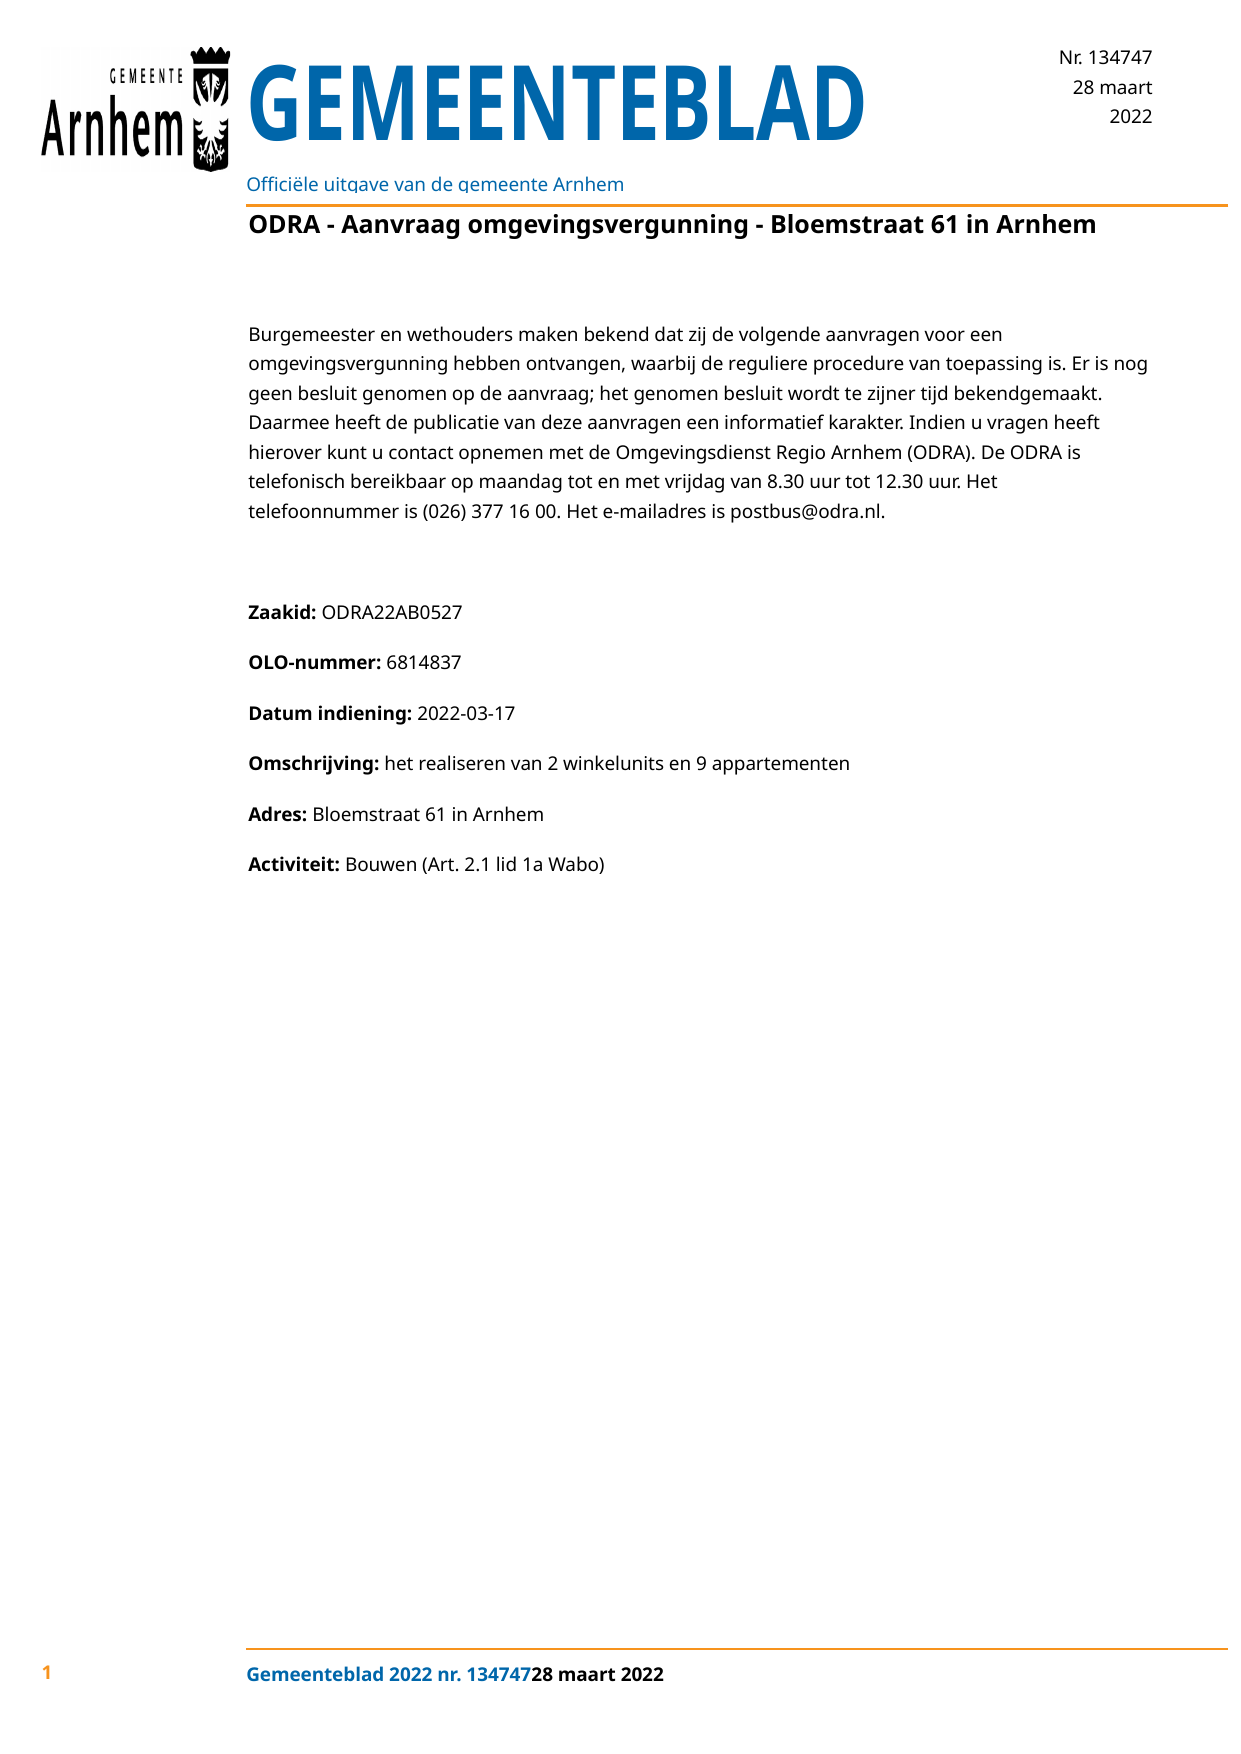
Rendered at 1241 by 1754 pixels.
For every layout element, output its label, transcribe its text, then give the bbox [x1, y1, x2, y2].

picture [41, 47, 231, 172]
text Datum indiening: 2022-03-17 [248, 700, 1152, 726]
text Adres: Bloemstraat 61 in Arnhem [248, 801, 1152, 826]
text Zaakid: ODRA22AB0527 [248, 599, 1152, 625]
text ODRA - Aanvraag omgevingsvergunning - Bloemstraat 61 in Arnhem [248, 207, 1152, 241]
text Burgemeester en wethouders maken bekend dat zij de volgende aanvragen voor een omgevingsvergunning hebben ontvangen, waarbij de reguliere procedure van toepassing is. Er is nog geen besluit genomen op de aanvraag; het genomen besluit wordt te zijner tijd bekendgemaakt. Daarmee heeft de publicatie van deze aanvragen een informatief karakter. Indien u vragen heeft hierover kunt u contact opnemen met de Omgevingsdienst Regio Arnhem (ODRA). De ODRA is telefonisch bereikbaar op maandag tot en met vrijdag van 8.30 uur tot 12.30 uur. Het telefoonnummer is (026) 377 16 00. Het e-mailadres is postbus@odra.nl. [248, 321, 1152, 524]
text OLO-nummer: 6814837 [248, 649, 1152, 675]
text Activiteit: Bouwen (Art. 2.1 lid 1a Wabo) [248, 851, 1152, 877]
text Omschrijving: het realiseren van 2 winkelunits en 9 appartementen [248, 750, 1152, 776]
